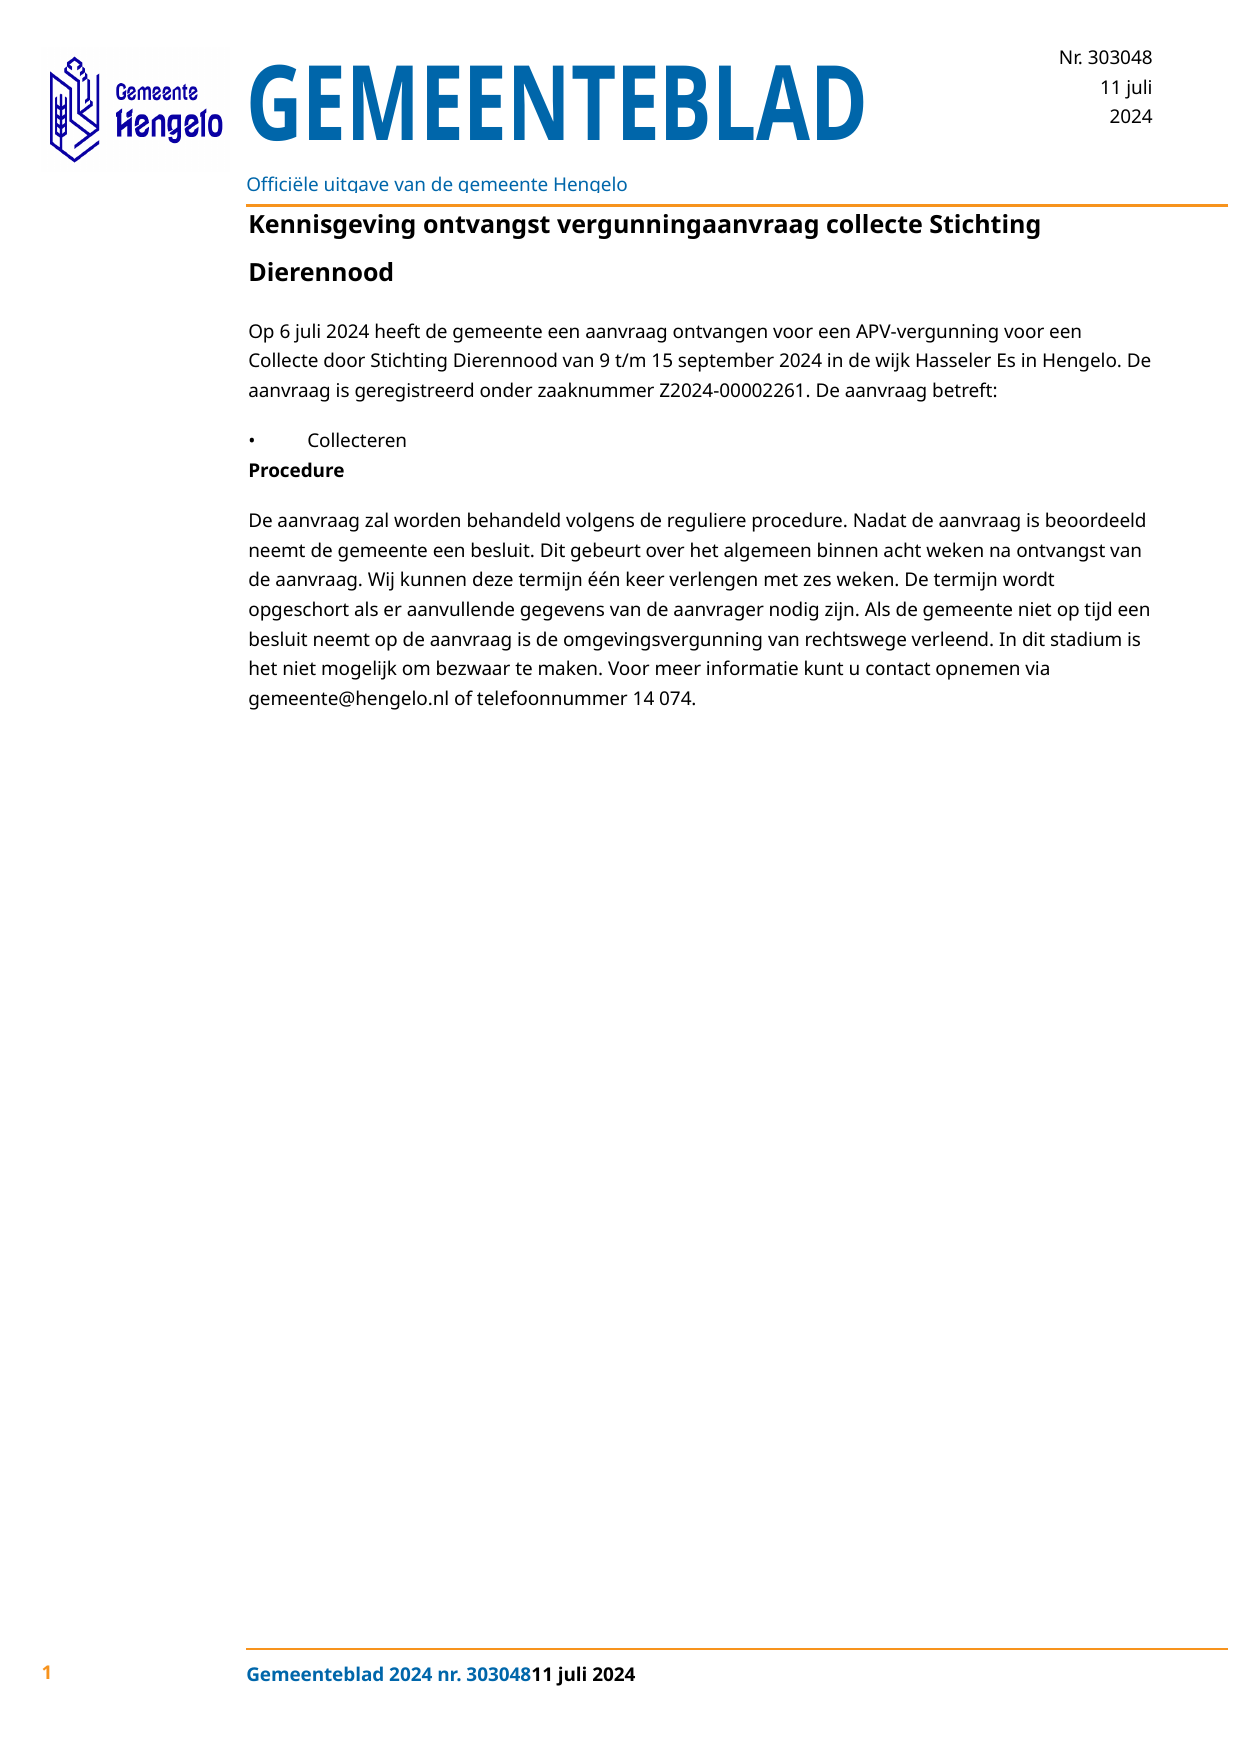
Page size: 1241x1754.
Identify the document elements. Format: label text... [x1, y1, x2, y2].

text De aanvraag zal worden behandeld volgens de reguliere procedure. Nadat de aanvraag is beoordeeld neemt de gemeente een besluit. Dit gebeurt over het algemeen binnen acht weken na ontvangst van de aanvraag. Wij kunnen deze termijn één keer verlengen met zes weken. De termijn wordt opgeschort als er aanvullende gegevens van de aanvrager nodig zijn. Als de gemeente niet op tijd een besluit neemt op de aanvraag is de omgevingsvergunning van rechtswege verleend. In dit stadium is het niet mogelijk om bezwaar te maken. Voor meer informatie kunt u contact opnemen via gemeente@hengelo.nl of telefoonnummer 14 074. [248, 507, 1152, 711]
text Procedure [248, 457, 1152, 483]
list Collecteren [248, 427, 1152, 453]
picture [41, 47, 231, 172]
text Kennisgeving ontvangst vergunningaanvraag collecte Stichting Dierennood [248, 207, 1152, 288]
text Op 6 juli 2024 heeft de gemeente een aanvraag ontvangen voor een APV-vergunning voor een Collecte door Stichting Dierennood van 9 t/m 15 september 2024 in de wijk Hasseler Es in Hengelo. De aanvraag is geregistreerd onder zaaknummer Z2024-00002261. De aanvraag betreft: [248, 318, 1152, 403]
